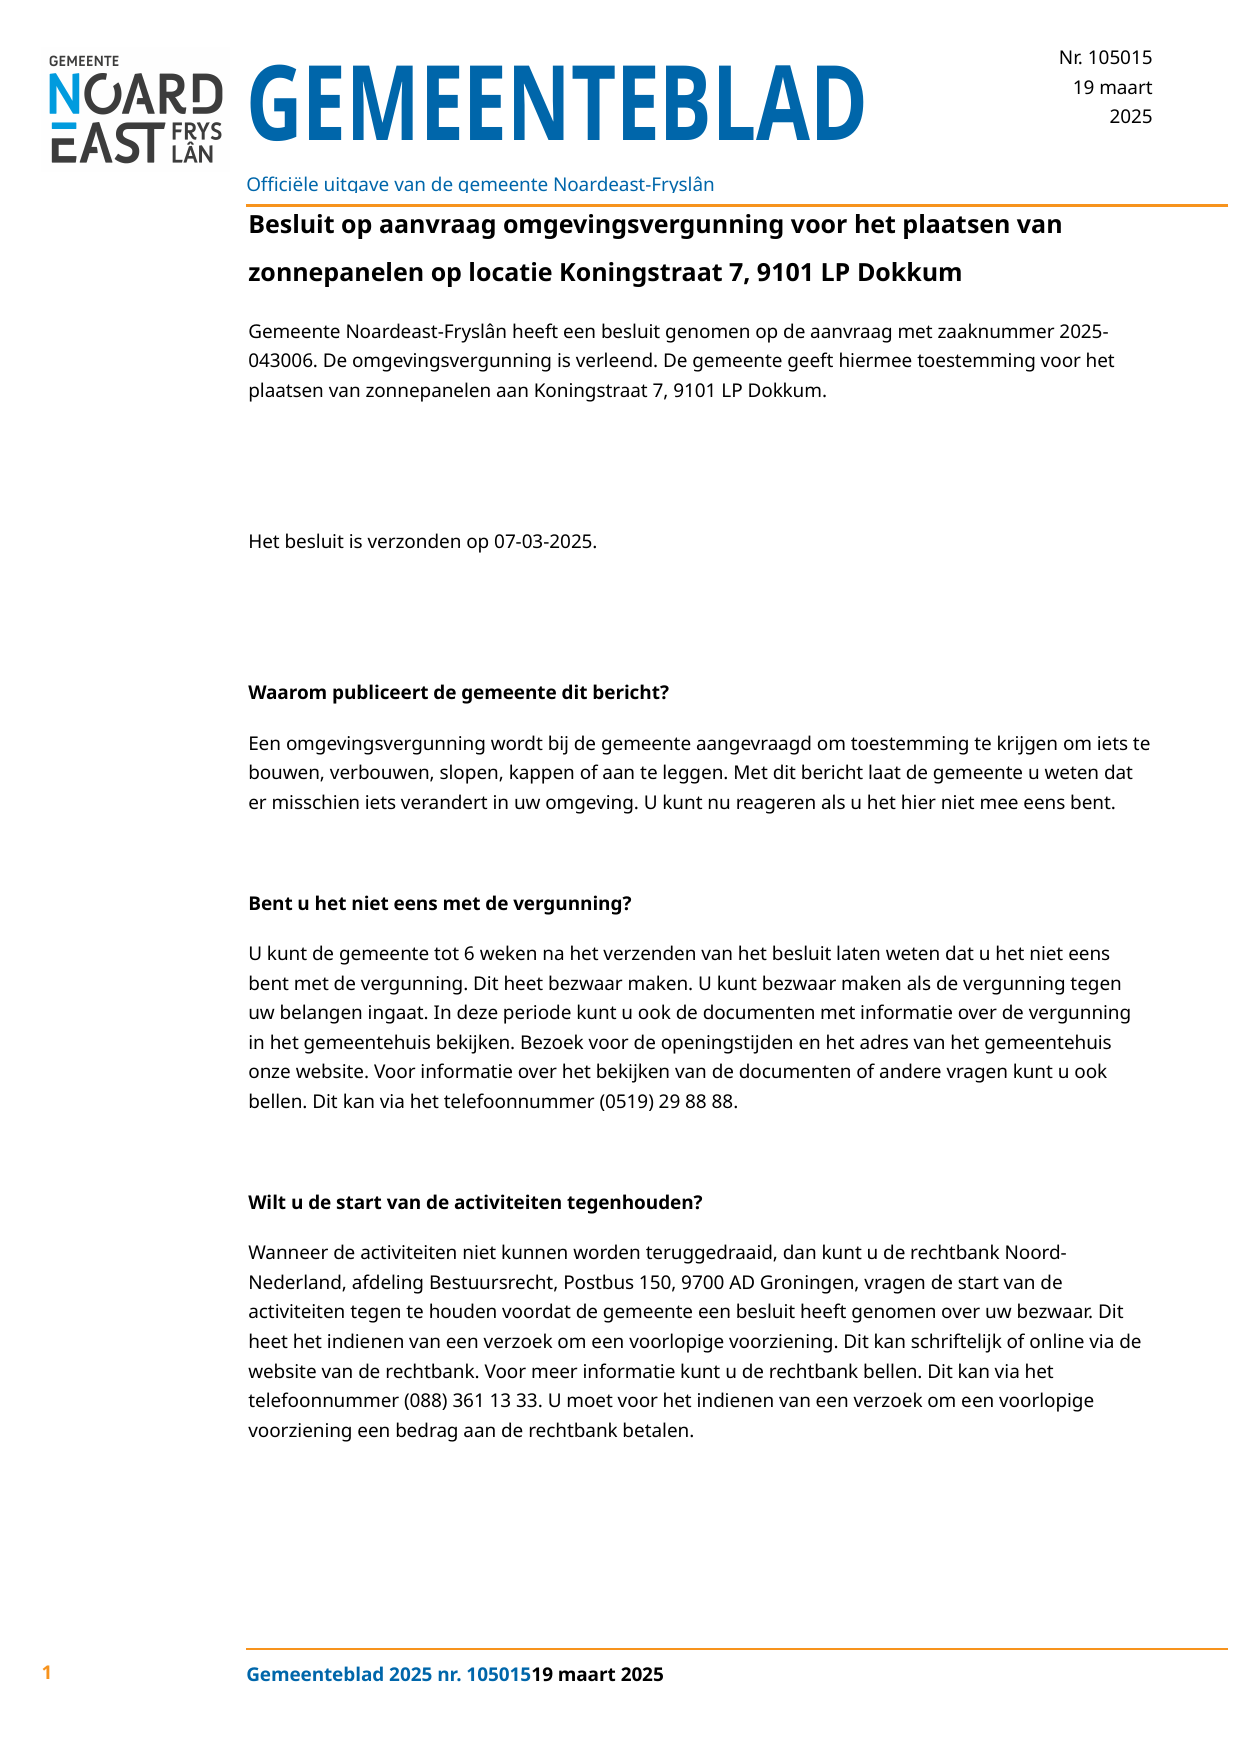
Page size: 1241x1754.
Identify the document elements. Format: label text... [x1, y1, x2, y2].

text Gemeente Noardeast-Fryslân heeft een besluit genomen op de aanvraag met zaaknummer 2025-043006. De omgevingsvergunning is verleend. De gemeente geeft hiermee toestemming voor het plaatsen van zonnepanelen aan Koningstraat 7, 9101 LP Dokkum. [248, 318, 1152, 403]
text Bent u het niet eens met de vergunning? [248, 890, 1152, 916]
text Waarom publiceert de gemeente dit bericht? [248, 679, 1152, 705]
picture [41, 47, 231, 172]
text Besluit op aanvraag omgevingsvergunning voor het plaatsen van zonnepanelen op locatie Koningstraat 7, 9101 LP Dokkum [248, 207, 1152, 288]
text Wilt u de start van de activiteiten tegenhouden? [248, 1189, 1152, 1215]
text U kunt de gemeente tot 6 weken na het verzenden van het besluit laten weten dat u het niet eens bent met de vergunning. Dit heet bezwaar maken. U kunt bezwaar maken als de vergunning tegen uw belangen ingaat. In deze periode kunt u ook de documenten met informatie over de vergunning in het gemeentehuis bekijken. Bezoek voor de openingstijden en het adres van het gemeentehuis onze website. Voor informatie over het bekijken van de documenten of andere vragen kunt u ook bellen. Dit kan via het telefoonnummer (0519) 29 88 88. [248, 940, 1152, 1114]
text Het besluit is verzonden op 07-03-2025. [248, 528, 1152, 554]
text Een omgevingsvergunning wordt bij de gemeente aangevraagd om toestemming te krijgen om iets te bouwen, verbouwen, slopen, kappen of aan te leggen. Met dit bericht laat de gemeente u weten dat er misschien iets verandert in uw omgeving. U kunt nu reageren als u het hier niet mee eens bent. [248, 730, 1152, 815]
text Wanneer de activiteiten niet kunnen worden teruggedraaid, dan kunt u de rechtbank Noord-Nederland, afdeling Bestuursrecht, Postbus 150, 9700 AD Groningen, vragen de start van de activiteiten tegen te houden voordat de gemeente een besluit heeft genomen over uw bezwaar. Dit heet het indienen van een verzoek om een voorlopige voorziening. Dit kan schriftelijk of online via de website van de rechtbank. Voor meer informatie kunt u de rechtbank bellen. Dit kan via het telefoonnummer (088) 361 13 33. U moet voor het indienen van een verzoek om een voorlopige voorziening een bedrag aan de rechtbank betalen. [248, 1239, 1152, 1443]
